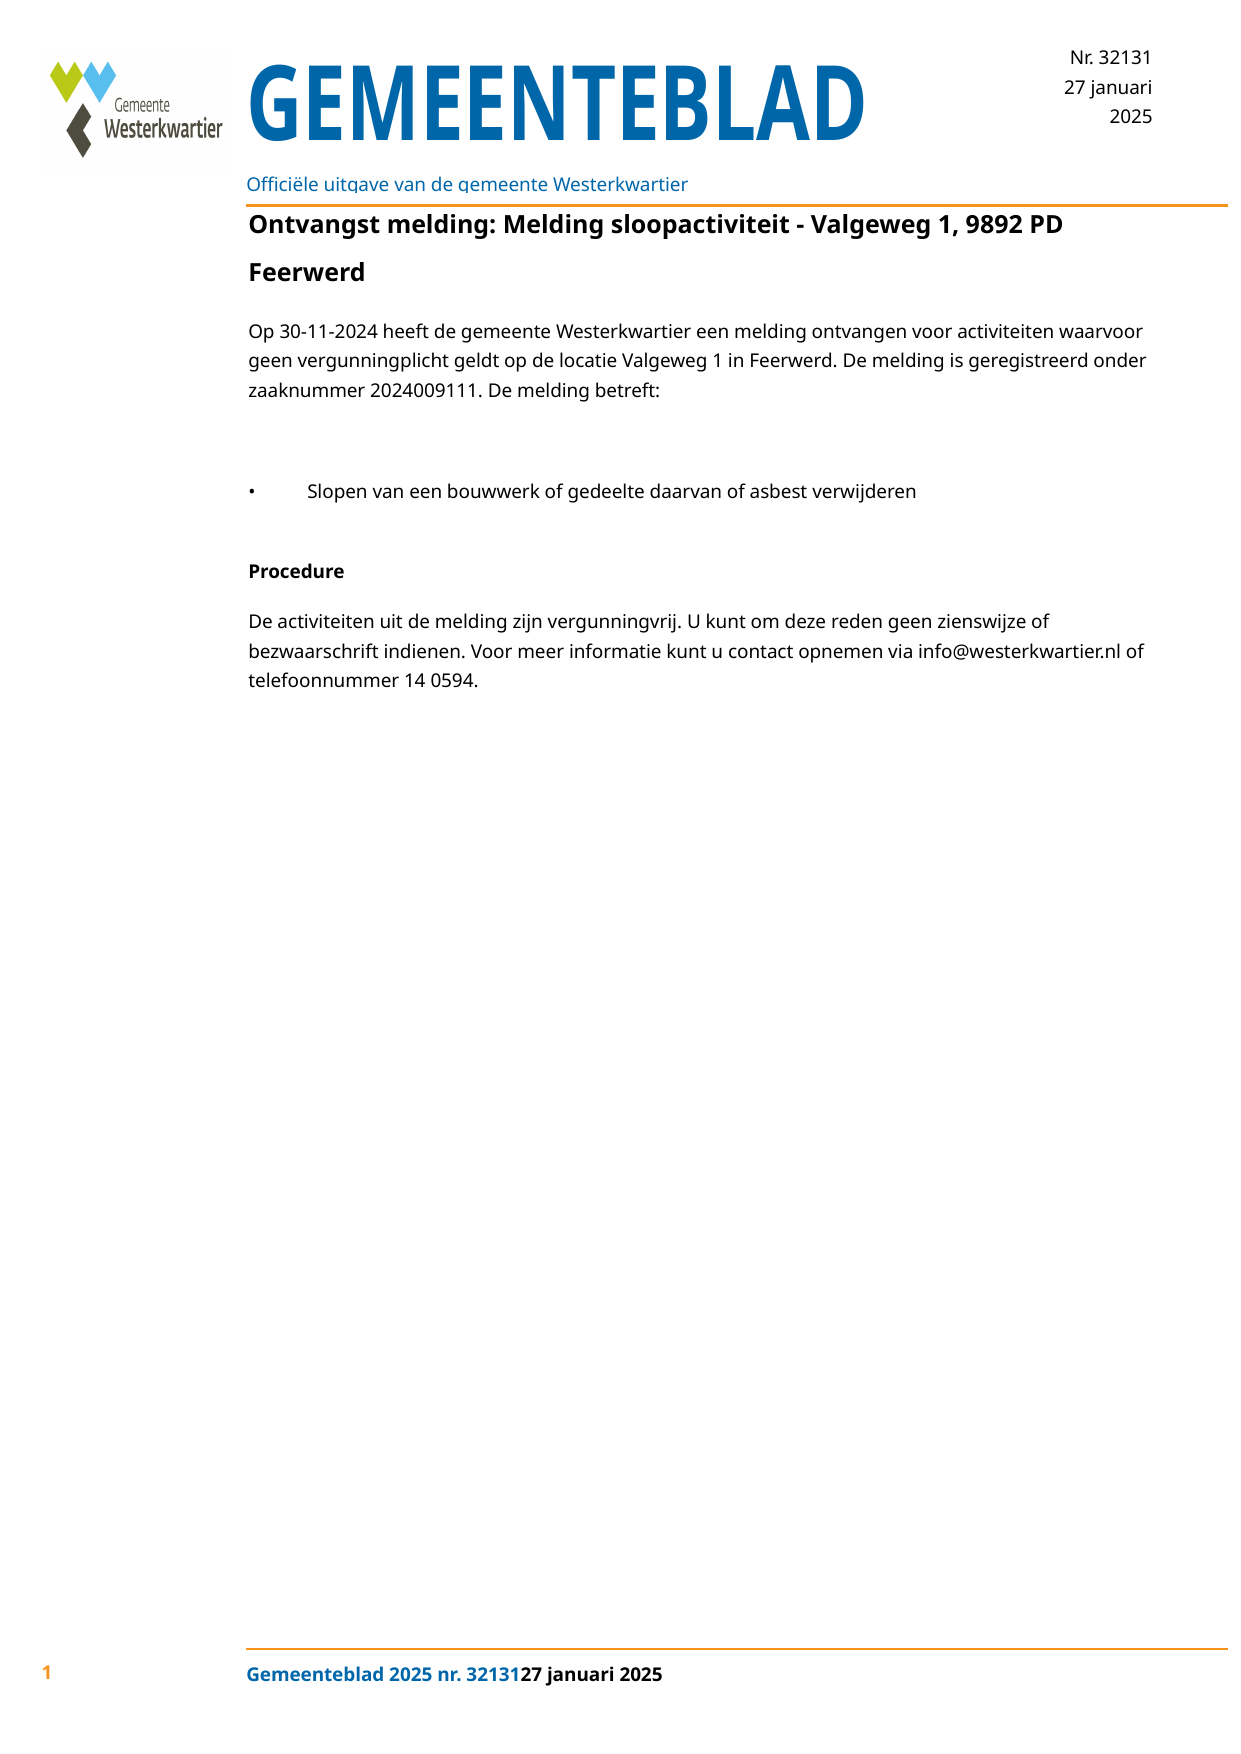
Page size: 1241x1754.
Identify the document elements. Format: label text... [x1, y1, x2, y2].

text Op 30-11-2024 heeft de gemeente Westerkwartier een melding ontvangen voor activiteiten waarvoor geen vergunningplicht geldt op de locatie Valgeweg 1 in Feerwerd. De melding is geregistreerd onder zaaknummer 2024009111. De melding betreft: [248, 318, 1152, 403]
list Slopen van een bouwwerk of gedeelte daarvan of asbest verwijderen [248, 478, 1152, 504]
text Procedure [248, 558, 1152, 584]
text De activiteiten uit de melding zijn vergunningvrij. U kunt om deze reden geen zienswijze of bezwaarschrift indienen. Voor meer informatie kunt u contact opnemen via info@westerkwartier.nl of telefoonnummer 14 0594. [248, 608, 1152, 693]
picture [41, 47, 231, 172]
text Ontvangst melding: Melding sloopactiviteit - Valgeweg 1, 9892 PD Feerwerd [248, 207, 1152, 288]
